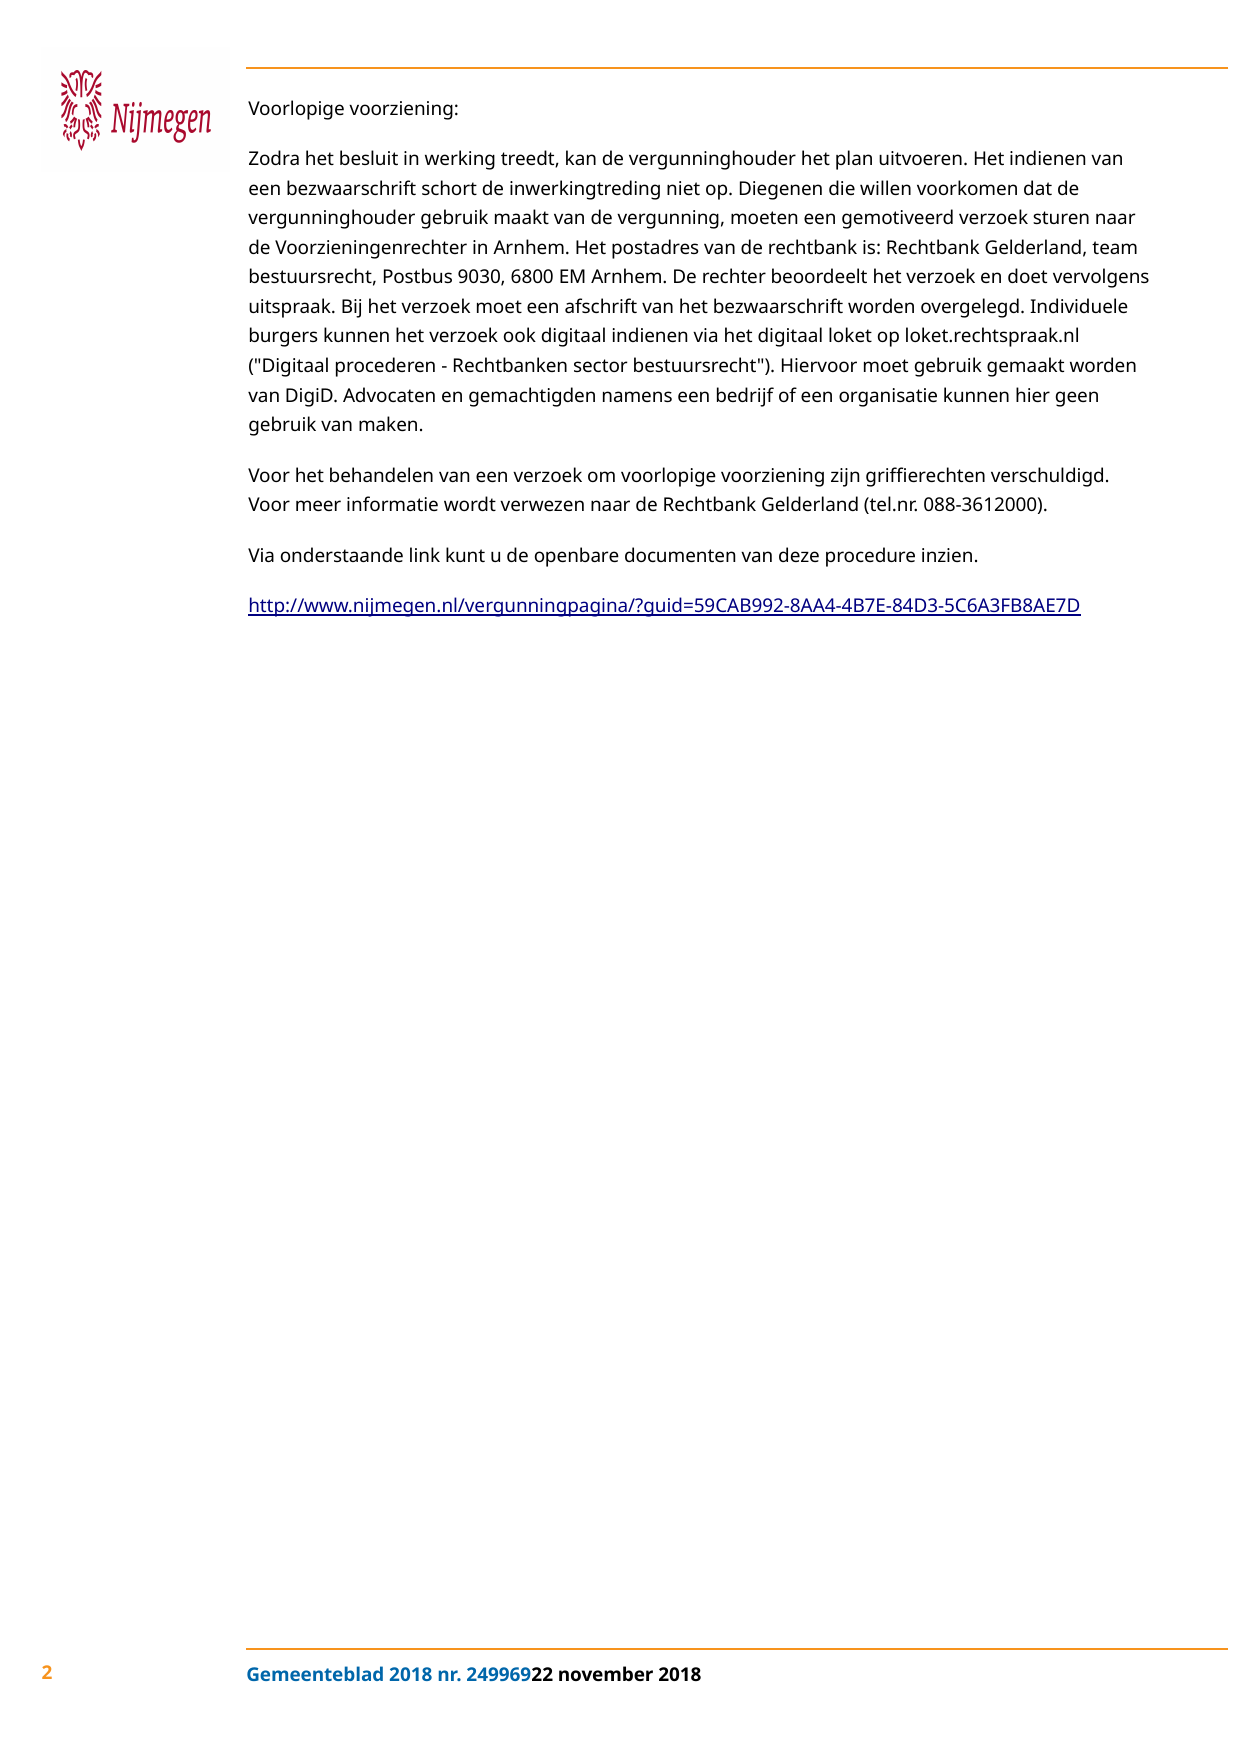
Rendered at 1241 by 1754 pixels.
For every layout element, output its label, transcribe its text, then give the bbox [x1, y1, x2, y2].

text Zodra het besluit in werking treedt, kan de vergunninghouder het plan uitvoeren. Het indienen van een bezwaarschrift schort de inwerkingtreding niet op. Diegenen die willen voorkomen dat de vergunninghouder gebruik maakt van de vergunning, moeten een gemotiveerd verzoek sturen naar de Voorzieningenrechter in Arnhem. Het postadres van de rechtbank is: Rechtbank Gelderland, team bestuursrecht, Postbus 9030, 6800 EM Arnhem. De rechter beoordeelt het verzoek en doet vervolgens uitspraak. Bij het verzoek moet een afschrift van het bezwaarschrift worden overgelegd. Individuele burgers kunnen het verzoek ook digitaal indienen via het digitaal loket op loket.rechtspraak.nl ("Digitaal procederen - Rechtbanken sector bestuursrecht"). Hiervoor moet gebruik gemaakt worden van DigiD. Advocaten en gemachtigden namens een bedrijf of een organisatie kunnen hier geen gebruik van maken. [248, 145, 1152, 437]
text http://www.nijmegen.nl/vergunningpagina/?guid=59CAB992-8AA4-4B7E-84D3-5C6A3FB8AE7D [248, 592, 1152, 618]
text Voorlopige voorziening: [248, 95, 1152, 121]
text Via onderstaande link kunt u de openbare documenten van deze procedure inzien. [248, 542, 1152, 568]
text Voor het behandelen van een verzoek om voorlopige voorziening zijn griffierechten verschuldigd. Voor meer informatie wordt verwezen naar de Rechtbank Gelderland (tel.nr. 088-3612000). [248, 462, 1152, 517]
picture [41, 47, 231, 172]
